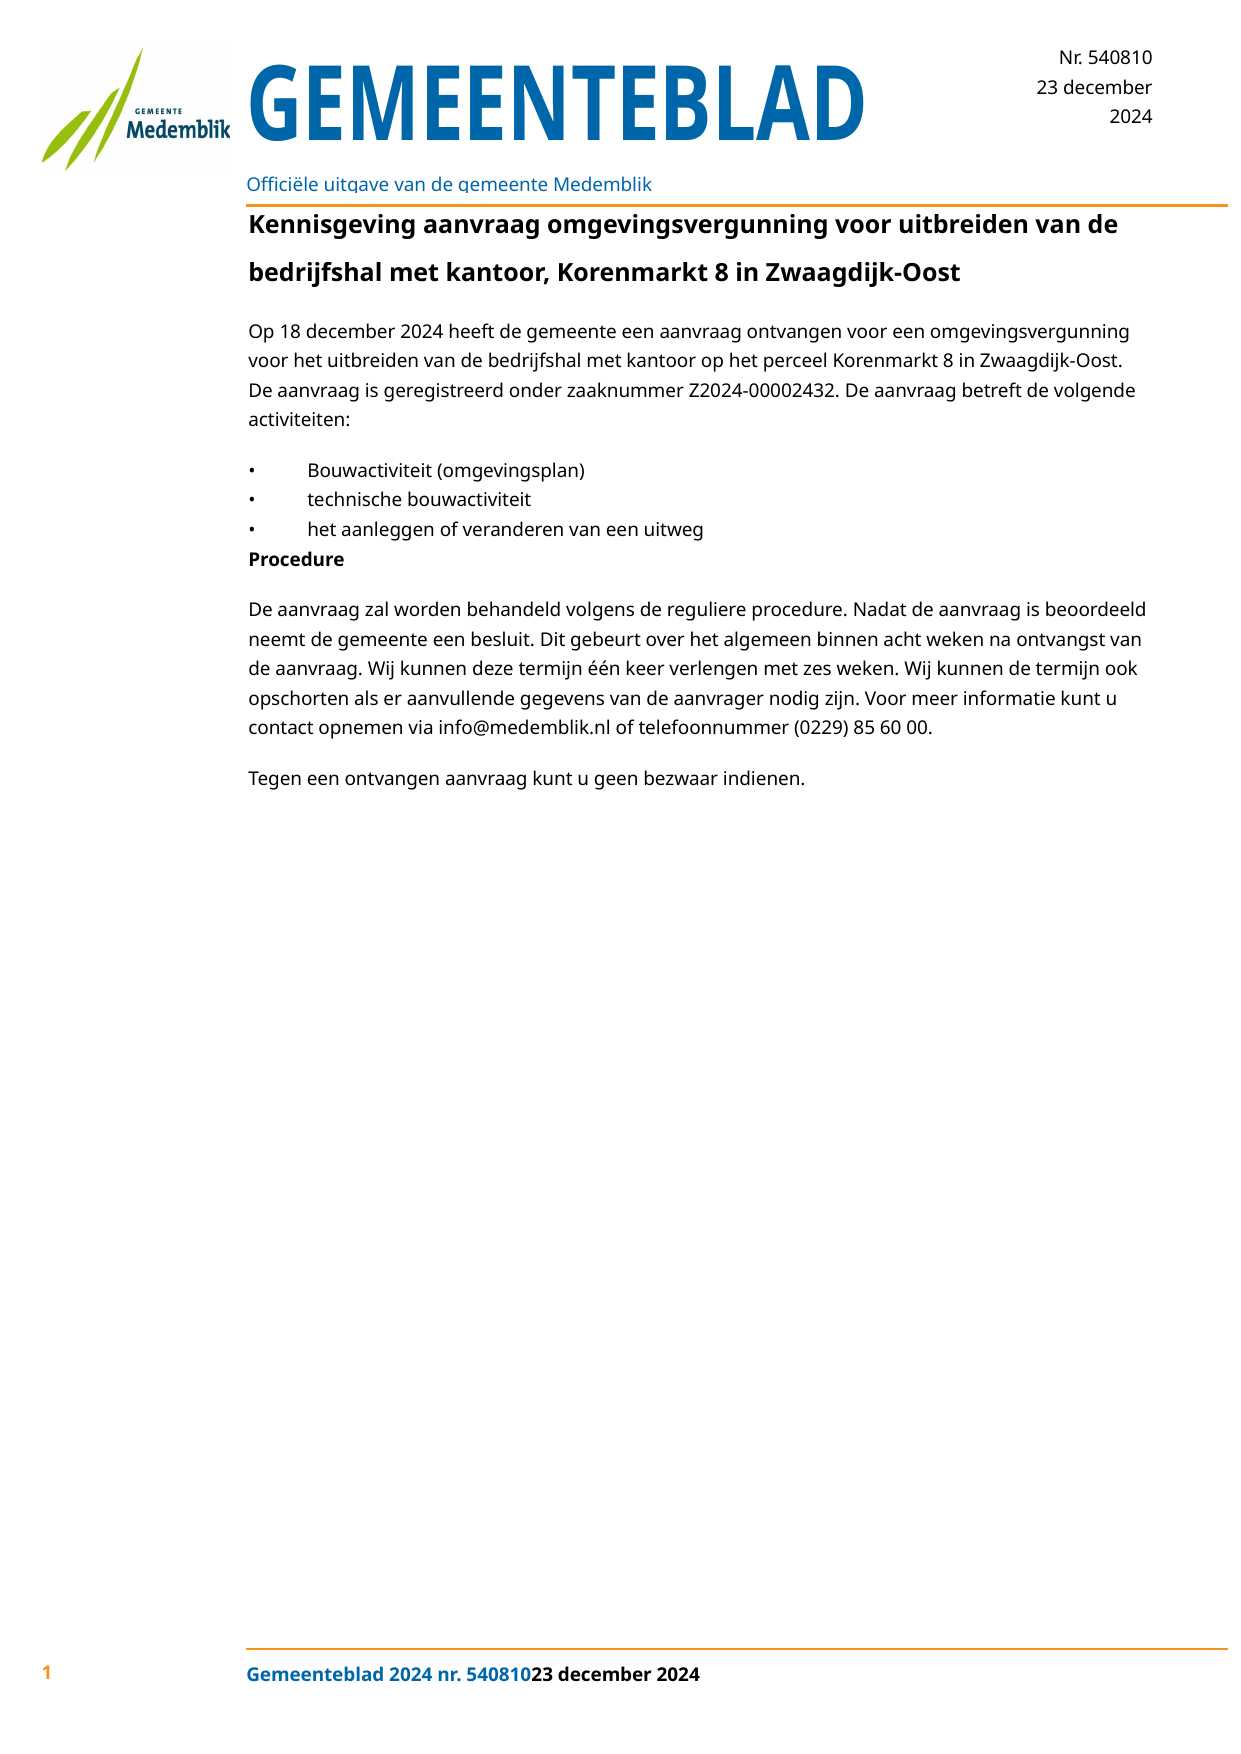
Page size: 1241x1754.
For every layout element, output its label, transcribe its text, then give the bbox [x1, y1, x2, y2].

list Bouwactiviteit (omgevingsplan) [248, 457, 1152, 483]
text De aanvraag zal worden behandeld volgens de reguliere procedure. Nadat de aanvraag is beoordeeld neemt de gemeente een besluit. Dit gebeurt over het algemeen binnen acht weken na ontvangst van de aanvraag. Wij kunnen deze termijn één keer verlengen met zes weken. Wij kunnen de termijn ook opschorten als er aanvullende gegevens van de aanvrager nodig zijn. Voor meer informatie kunt u contact opnemen via info@medemblik.nl of telefoonnummer (0229) 85 60 00. [248, 596, 1152, 740]
list het aanleggen of veranderen van een uitweg [248, 516, 1152, 542]
text Procedure [248, 546, 1152, 572]
text Tegen een ontvangen aanvraag kunt u geen bezwaar indienen. [248, 765, 1152, 791]
list technische bouwactiviteit [248, 487, 1152, 512]
text Op 18 december 2024 heeft de gemeente een aanvraag ontvangen voor een omgevingsvergunning voor het uitbreiden van de bedrijfshal met kantoor op het perceel Korenmarkt 8 in Zwaagdijk-Oost. De aanvraag is geregistreerd onder zaaknummer Z2024-00002432. De aanvraag betreft de volgende activiteiten: [248, 318, 1152, 432]
picture [41, 47, 231, 172]
text Kennisgeving aanvraag omgevingsvergunning voor uitbreiden van de bedrijfshal met kantoor, Korenmarkt 8 in Zwaagdijk-Oost [248, 207, 1152, 288]
